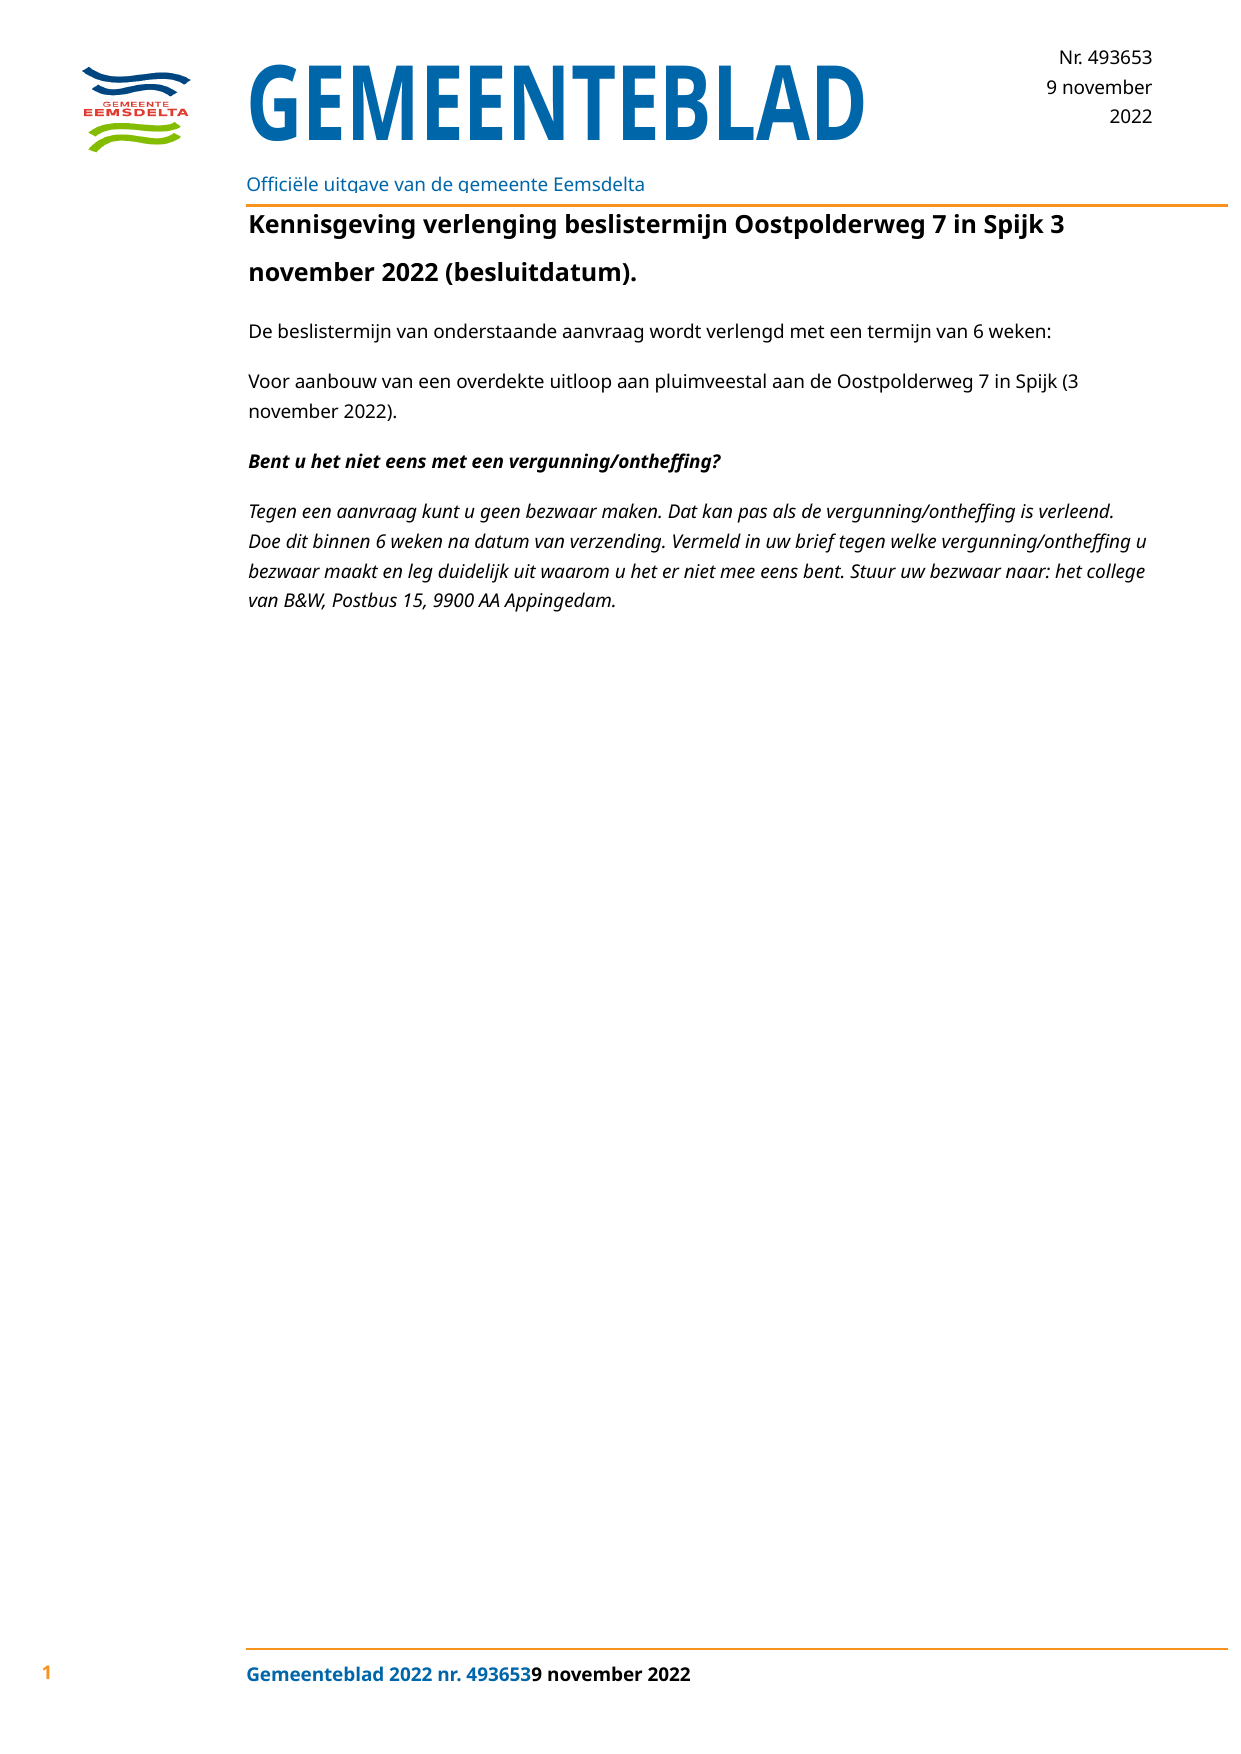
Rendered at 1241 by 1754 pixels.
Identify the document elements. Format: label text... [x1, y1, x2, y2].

text Voor aanbouw van een overdekte uitloop aan pluimveestal aan de Oostpolderweg 7 in Spijk (3 november 2022). [248, 368, 1152, 424]
text Bent u het niet eens met een vergunning/ontheffing? [248, 448, 1152, 474]
text Tegen een aanvraag kunt u geen bezwaar maken. Dat kan pas als de vergunning/ontheffing is verleend. Doe dit binnen 6 weken na datum van verzending. Vermeld in uw brief tegen welke vergunning/ontheffing u bezwaar maakt en leg duidelijk uit waarom u het er niet mee eens bent. Stuur uw bezwaar naar: het college van B&W, Postbus 15, 9900 AA Appingedam. [248, 499, 1152, 613]
picture [41, 47, 231, 172]
text Kennisgeving verlenging beslistermijn Oostpolderweg 7 in Spijk 3 november 2022 (besluitdatum). [248, 207, 1152, 288]
text De beslistermijn van onderstaande aanvraag wordt verlengd met een termijn van 6 weken: [248, 318, 1152, 344]
